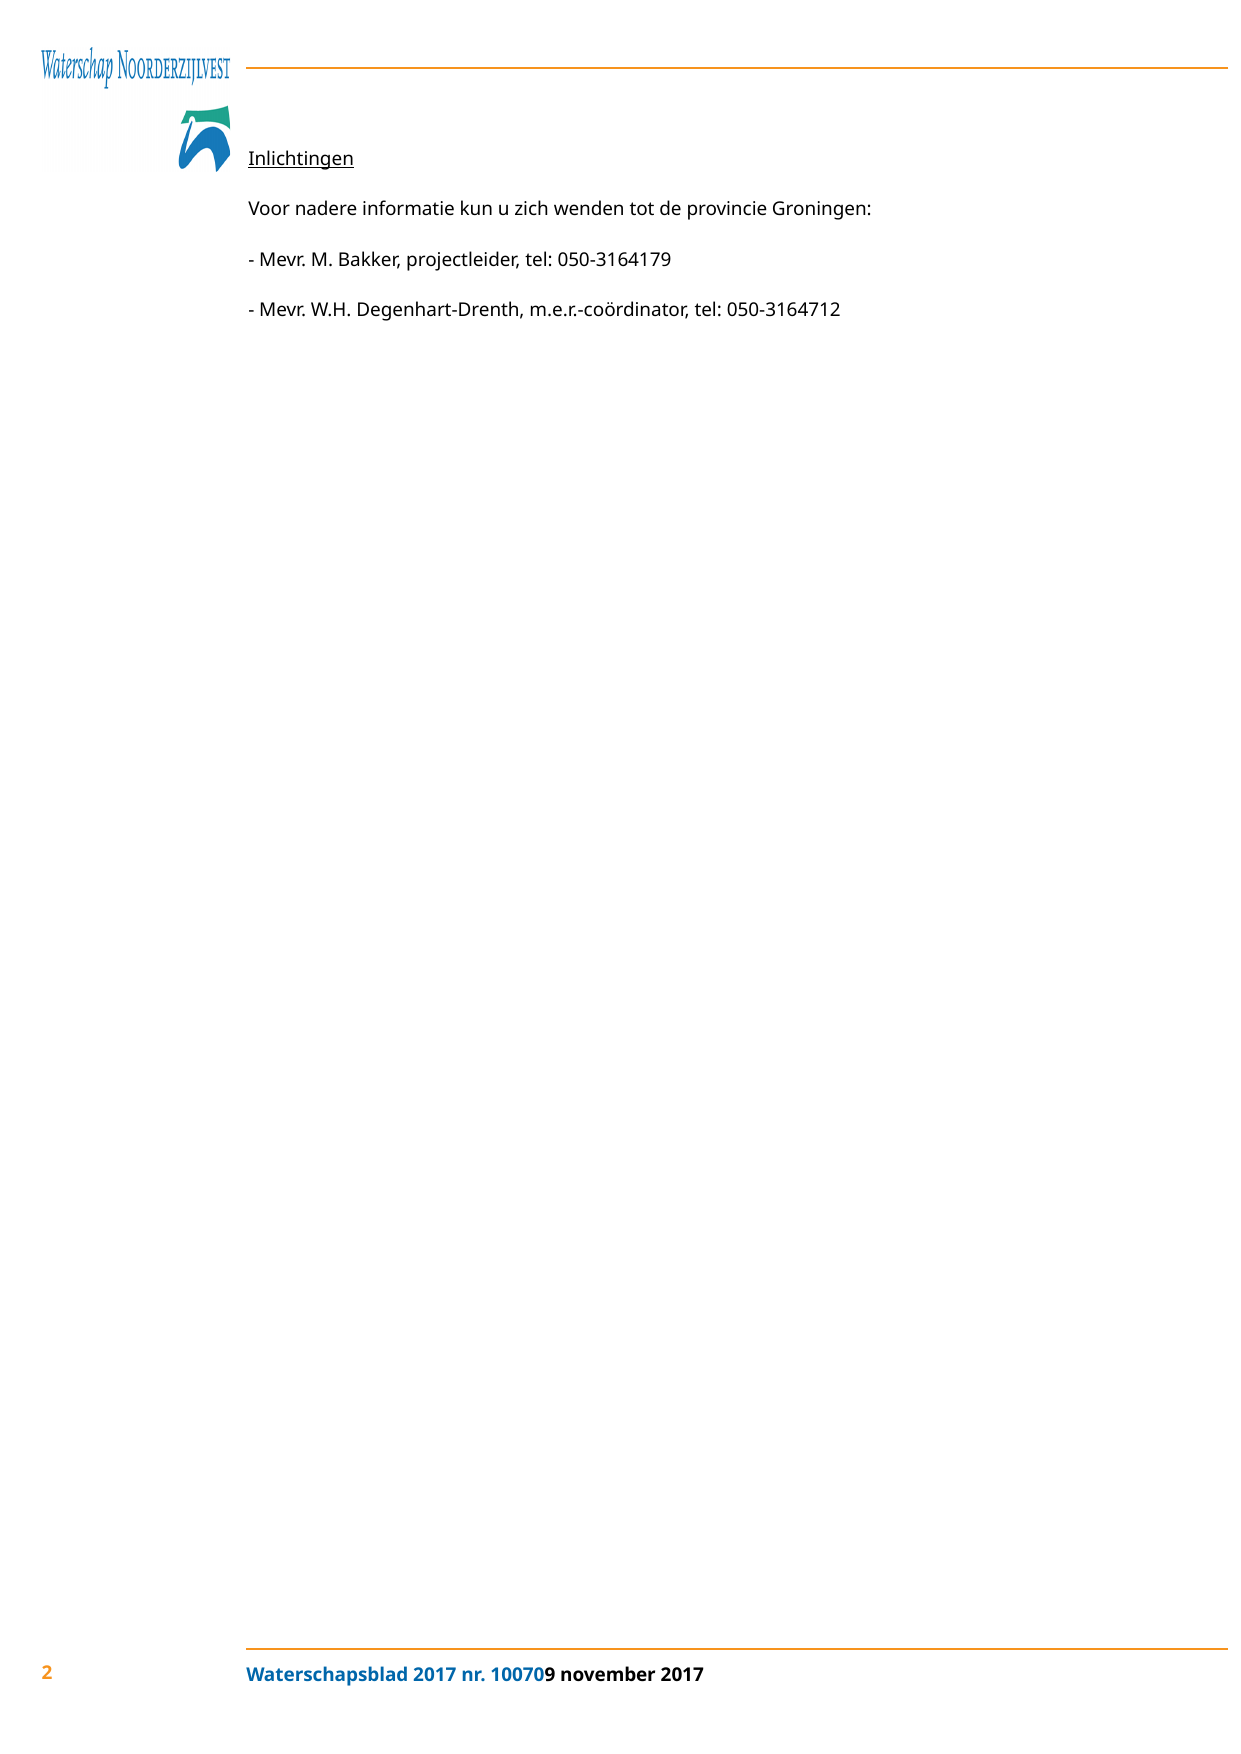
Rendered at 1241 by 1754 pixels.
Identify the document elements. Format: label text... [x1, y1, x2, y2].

picture [41, 47, 231, 172]
text Voor nadere informatie kun u zich wenden tot de provincie Groningen: [248, 196, 1152, 221]
text - Mevr. W.H. Degenhart-Drenth, m.e.r.-coördinator, tel: 050-3164712 [248, 296, 1152, 322]
text - Mevr. M. Bakker, projectleider, tel: 050-3164179 [248, 246, 1152, 272]
text Inlichtingen [248, 145, 1152, 171]
